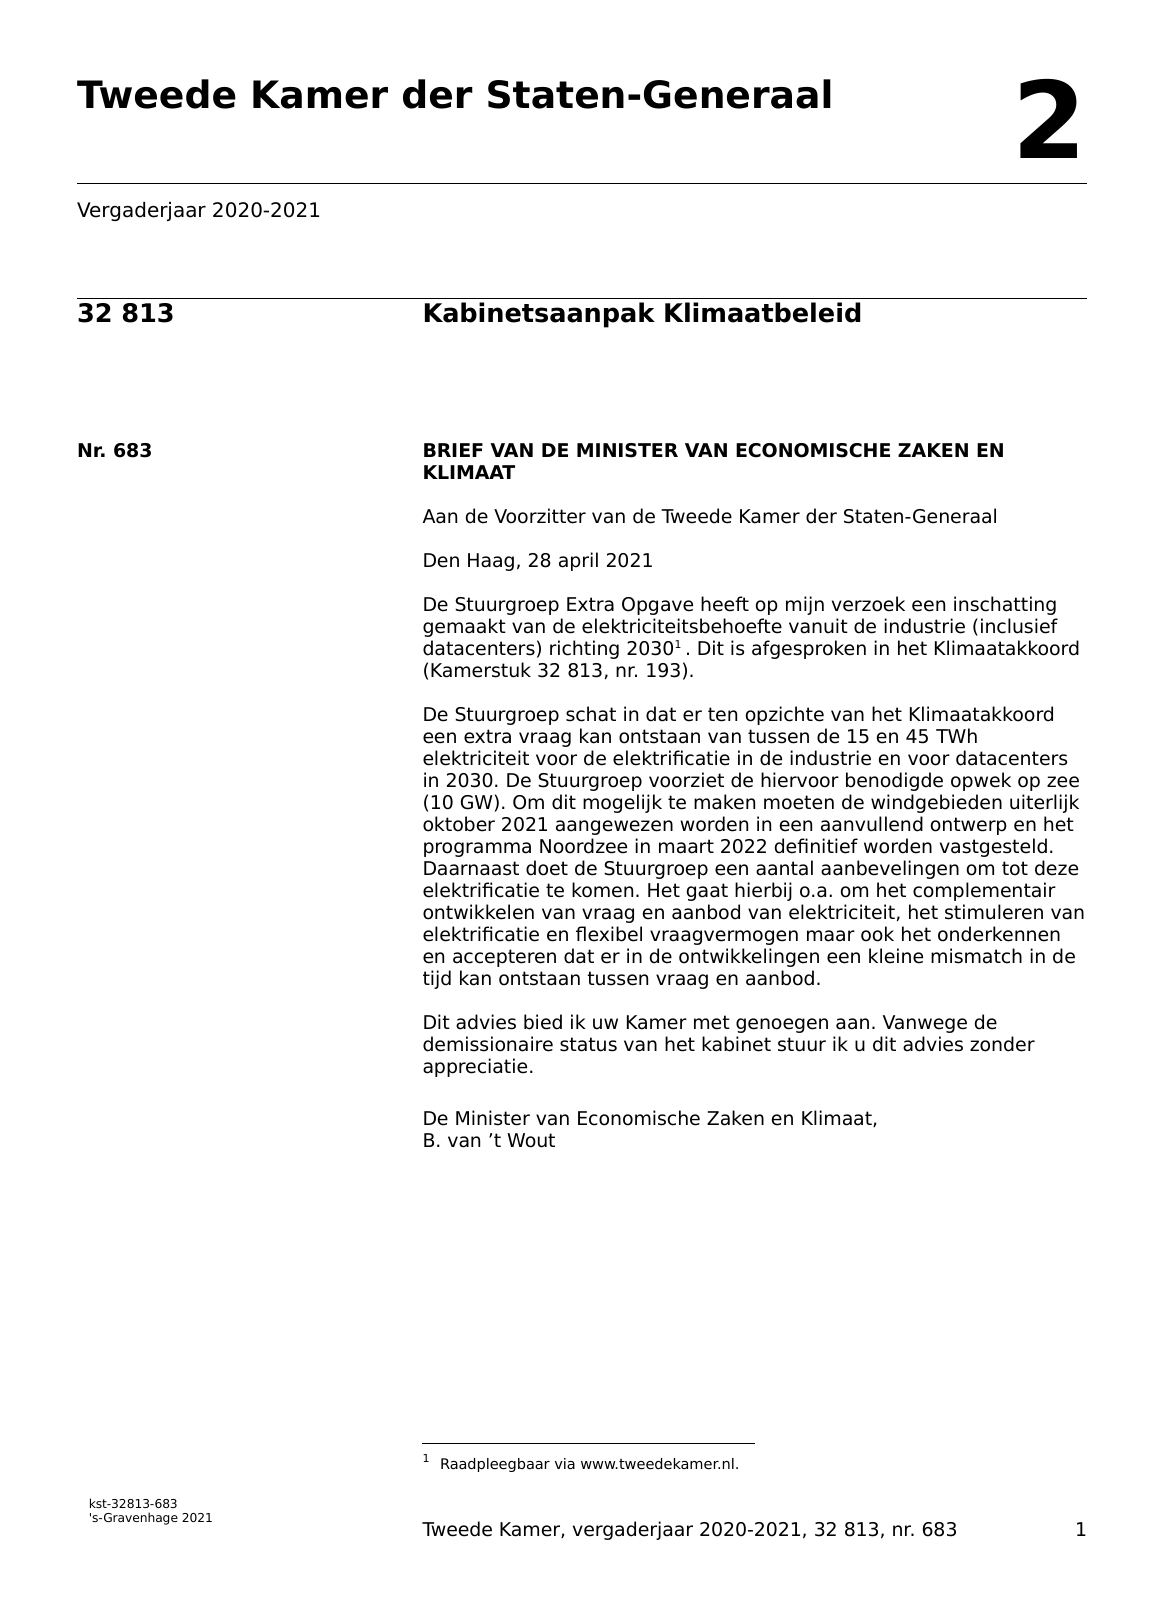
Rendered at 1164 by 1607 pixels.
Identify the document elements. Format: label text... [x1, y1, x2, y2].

subtitle Nr. 683 BRIEF VAN DE MINISTER VAN ECONOMISCHE ZAKEN EN KLIMAAT [77, 440, 1087, 484]
text kst-32813-683 [88, 1497, 323, 1511]
subtitle 32 813 Kabinetsaanpak Klimaatbeleid [77, 299, 1087, 329]
text 's-Gravenhage 2021 [88, 1511, 323, 1525]
text De Stuurgroep schat in dat er ten opzichte van het Klimaatakkoord een extra vraag kan ontstaan van tussen de 15 en 45 TWh elektriciteit voor de elektrificatie in de industrie en voor datacenters in 2030. De Stuurgroep voorziet de hiervoor benodigde opwek op zee (10 GW). Om dit mogelijk te maken moeten de windgebieden uiterlijk oktober 2021 aangewezen worden in een aanvullend ontwerp en het programma Noordzee in maart 2022 definitief worden vastgesteld. Daarnaast doet de Stuurgroep een aantal aanbevelingen om tot deze elektrificatie te komen. Het gaat hierbij o.a. om het complementair ontwikkelen van vraag en aanbod van elektriciteit, het stimuleren van elektrificatie en flexibel vraagvermogen maar ook het onderkennen en accepteren dat er in de ontwikkelingen een kleine mismatch in de tijd kan ontstaan tussen vraag en aanbod. [422, 704, 1087, 990]
table_header 2 [886, 59, 1087, 183]
text Aan de Voorzitter van de Tweede Kamer der Staten-Generaal [422, 506, 1087, 528]
text Raadpleegbaar via www.tweedekamer.nl. [422, 1452, 1087, 1474]
text Dit advies bied ik uw Kamer met genoegen aan. Vanwege de demissionaire status van het kabinet stuur ik u dit advies zonder appreciatie. [422, 1012, 1087, 1078]
table_header Tweede Kamer der Staten-Generaal [77, 59, 886, 183]
table_cell Vergaderjaar 2020-2021 [77, 184, 1087, 298]
text Den Haag, 28 april 2021 [422, 550, 1087, 572]
text De Stuurgroep Extra Opgave heeft op mijn verzoek een inschatting gemaakt van de elektriciteitsbehoefte vanuit de industrie (inclusief datacenters) richting 2030. Dit is afgesproken in het Klimaatakkoord (Kamerstuk 32 813, nr. 193). [422, 594, 1087, 682]
text De Minister van Economische Zaken en Klimaat, B. van ’t Wout [422, 1108, 1087, 1152]
